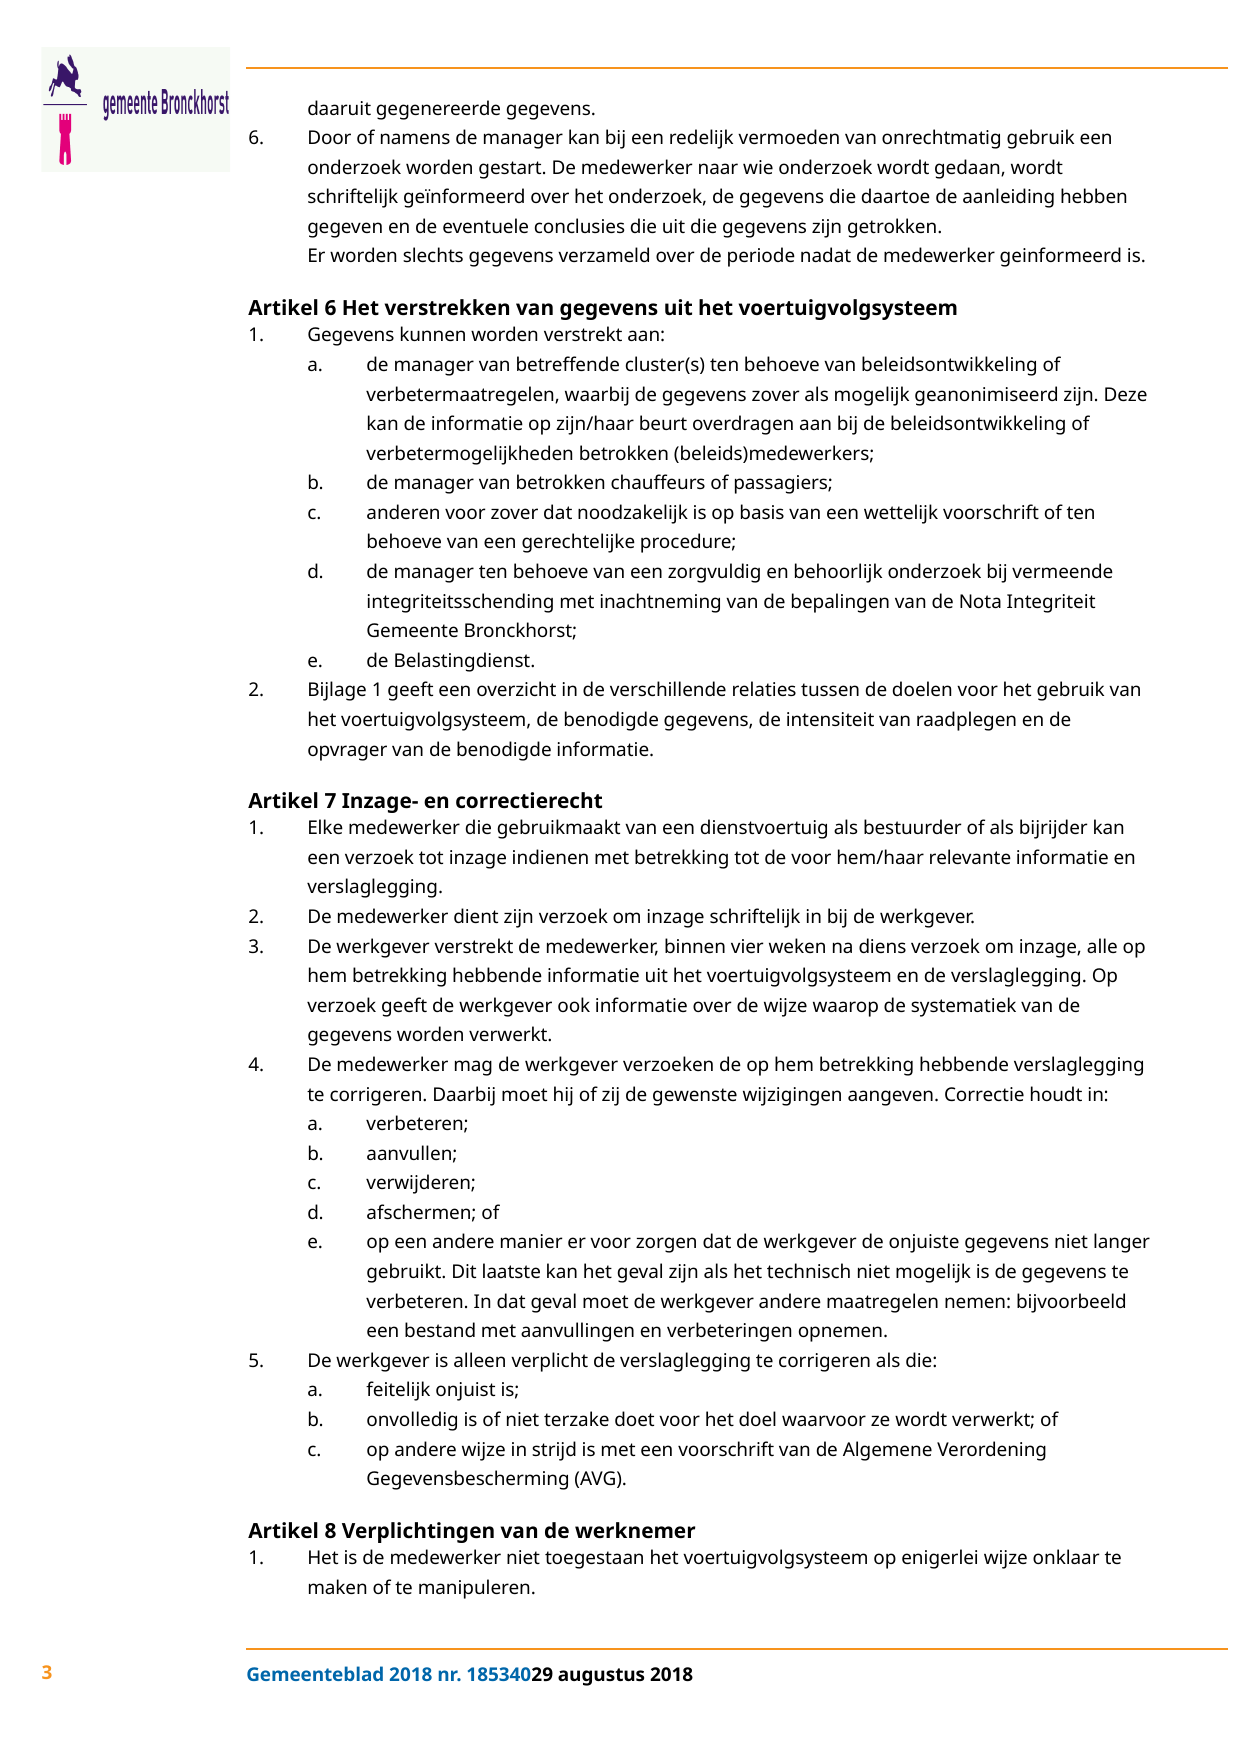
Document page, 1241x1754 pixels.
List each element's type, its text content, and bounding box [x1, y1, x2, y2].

list de manager van betrokken chauffeurs of passagiers; [307, 469, 1152, 495]
list Bijlage 1 geeft een overzicht in de verschillende relaties tussen de doelen voor het gebruik van het voertuigvolgsysteem, de benodigde gegevens, de intensiteit van raadplegen en de opvrager van de benodigde informatie. [248, 677, 1152, 761]
list de manager van betreffende cluster(s) ten behoeve van beleidsontwikkeling of verbetermaatregelen, waarbij de gegevens zover als mogelijk geanonimiseerd zijn. Deze kan de informatie op zijn/haar beurt overdragen aan bij de beleidsontwikkeling of verbetermogelijkheden betrokken (beleids)medewerkers; [307, 351, 1152, 466]
list Elke medewerker die gebruikmaakt van een dienstvoertuig als bestuurder of als bijrijder kan een verzoek tot inzage indienen met betrekking tot de voor hem/haar relevante informatie en verslaglegging. [248, 814, 1152, 899]
list De werkgever is alleen verplicht de verslaglegging te corrigeren als die: [248, 1347, 1152, 1373]
list verbeteren; [307, 1110, 1152, 1136]
list feitelijk onjuist is; [307, 1377, 1152, 1402]
text Artikel 6 Het verstrekken van gegevens uit het voertuigvolgsysteem [248, 293, 1152, 322]
picture [41, 47, 231, 172]
list Door of namens de manager kan bij een redelijk vermoeden van onrechtmatig gebruik een onderzoek worden gestart. De medewerker naar wie onderzoek wordt gedaan, wordt schriftelijk geïnformeerd over het onderzoek, de gegevens die daartoe de aanleiding hebben gegeven en de eventuele conclusies die uit die gegevens zijn getrokken. [248, 124, 1152, 239]
list aanvullen; [307, 1140, 1152, 1166]
list op andere wijze in strijd is met een voorschrift van de Algemene Verordening Gegevensbescherming (AVG). [307, 1436, 1152, 1491]
list op een andere manier er voor zorgen dat de werkgever de onjuiste gegevens niet langer gebruikt. Dit laatste kan het geval zijn als het technisch niet mogelijk is de gegevens te verbeteren. In dat geval moet de werkgever andere maatregelen nemen: bijvoorbeeld een bestand met aanvullingen en verbeteringen opnemen. [307, 1229, 1152, 1343]
list De werkgever verstrekt de medewerker, binnen vier weken na diens verzoek om inzage, alle op hem betrekking hebbende informatie uit het voertuigvolgsysteem en de verslaglegging. Op verzoek geeft de werkgever ook informatie over de wijze waarop de systematiek van de gegevens worden verwerkt. [248, 933, 1152, 1047]
list de Belastingdienst. [307, 647, 1152, 673]
list afschermen; of [307, 1199, 1152, 1225]
list De medewerker dient zijn verzoek om inzage schriftelijk in bij de werkgever. [248, 903, 1152, 929]
list Er worden slechts gegevens verzameld over de periode nadat de medewerker geinformeerd is. [248, 243, 1152, 268]
list daaruit gegenereerde gegevens. [248, 95, 1152, 121]
text Artikel 7 Inzage- en correctierecht [248, 786, 1152, 814]
list onvolledig is of niet terzake doet voor het doel waarvoor ze wordt verwerkt; of [307, 1406, 1152, 1432]
list Gegevens kunnen worden verstrekt aan: [248, 322, 1152, 347]
list verwijderen; [307, 1169, 1152, 1195]
text Artikel 8 Verplichtingen van de werknemer [248, 1516, 1152, 1544]
list De medewerker mag de werkgever verzoeken de op hem betrekking hebbende verslaglegging te corrigeren. Daarbij moet hij of zij de gewenste wijzigingen aangeven. Correctie houdt in: [248, 1051, 1152, 1107]
list Het is de medewerker niet toegestaan het voertuigvolgsysteem op enigerlei wijze onklaar te maken of te manipuleren. [248, 1544, 1152, 1599]
list anderen voor zover dat noodzakelijk is op basis van een wettelijk voorschrift of ten behoeve van een gerechtelijke procedure; [307, 499, 1152, 554]
list de manager ten behoeve van een zorgvuldig en behoorlijk onderzoek bij vermeende integriteitsschending met inachtneming van de bepalingen van de Nota Integriteit Gemeente Bronckhorst; [307, 558, 1152, 643]
